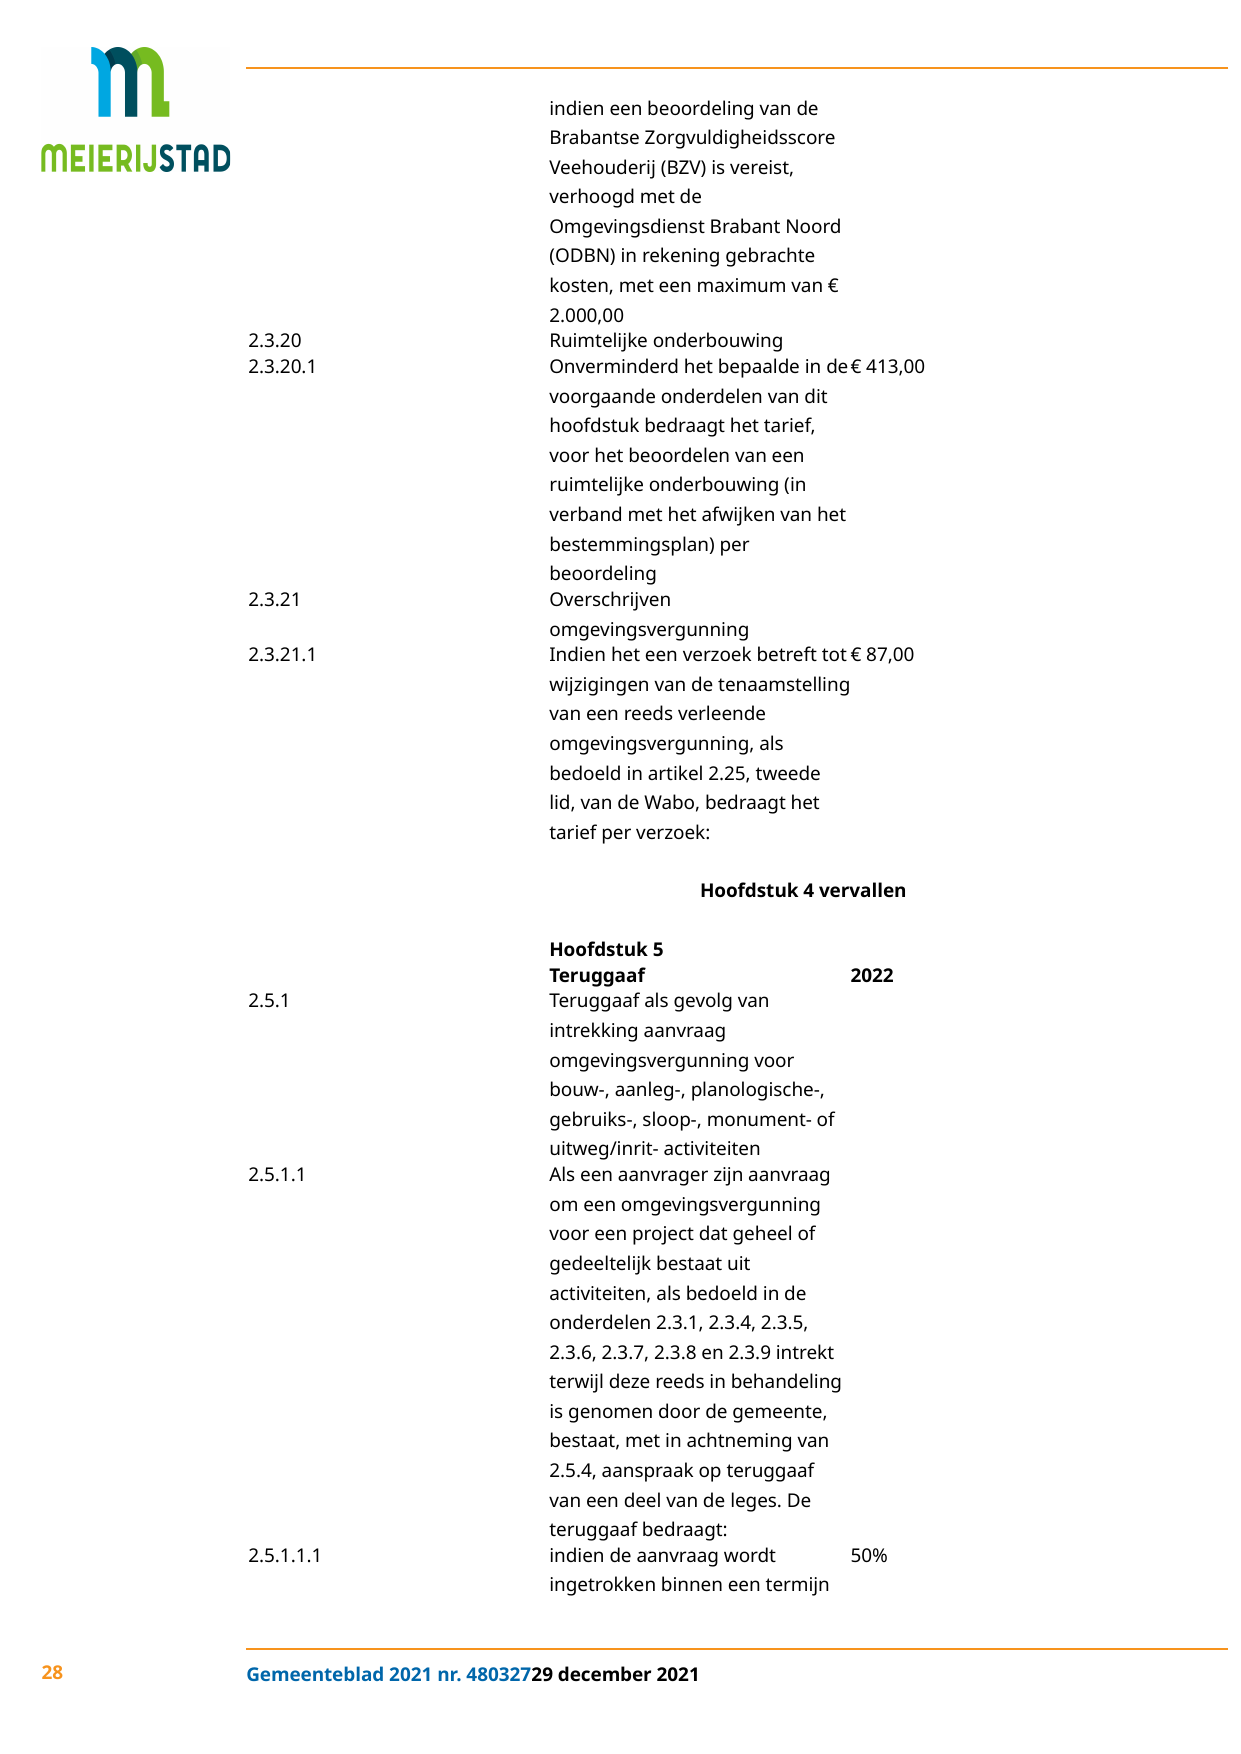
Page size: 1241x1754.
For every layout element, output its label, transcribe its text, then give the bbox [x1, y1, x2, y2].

table_cell Teruggaaf [549, 962, 850, 988]
table_cell [248, 962, 549, 988]
table_cell [850, 988, 1152, 1161]
table_cell Als een aanvrager zijn aanvraag om een omgevingsvergunning voor een project dat geheel of gedeeltelijk bestaat uit activiteiten, als bedoeld in de onderdelen 2.3.1, 2.3.4, 2.3.5, 2.3.6, 2.3.7, 2.3.8 en 2.3.9 intrekt terwijl deze reeds in behandeling is genomen door de gemeente, bestaat, met in achtneming van 2.5.4, aanspraak op teruggaaf van een deel van de leges. De teruggaaf bedraagt: [549, 1161, 850, 1542]
table_cell [850, 586, 1152, 641]
table_cell indien de aanvraag wordt ingetrokken binnen een termijn [549, 1542, 850, 1597]
table_cell Teruggaaf als gevolg van intrekking aanvraag omgevingsvergunning voor bouw-, aanleg-, planologische-, gebruiks-, sloop-, monument- of uitweg/inrit- activiteiten [549, 988, 850, 1161]
table_cell 2.3.21 [248, 586, 549, 641]
table_cell [850, 1161, 1152, 1542]
table_cell Overschrijven omgevingsvergunning [549, 586, 850, 641]
table_header [248, 878, 700, 903]
table_header Hoofdstuk 4 vervallen [700, 878, 1152, 903]
table_cell 2.5.1.1.1 [248, 1542, 549, 1597]
table_cell 2.5.1 [248, 988, 549, 1161]
table_cell [248, 95, 549, 328]
table_header [850, 936, 1152, 962]
table_cell 2.3.20.1 [248, 353, 549, 586]
table_cell € 87,00 [850, 641, 1152, 845]
table_cell 2.3.20 [248, 328, 549, 353]
table_cell 50% [850, 1542, 1152, 1597]
table_cell [850, 328, 1152, 353]
picture [41, 47, 231, 172]
table_cell indien een beoordeling van de Brabantse Zorgvuldigheidsscore Veehouderij (BZV) is vereist, verhoogd met de Omgevingsdienst Brabant Noord (ODBN) in rekening gebrachte kosten, met een maximum van € 2.000,00 [549, 95, 850, 328]
table_cell [850, 95, 1152, 328]
table_cell Indien het een verzoek betreft tot wijzigingen van de tenaamstelling van een reeds verleende omgevingsvergunning, als bedoeld in artikel 2.25, tweede lid, van de Wabo, bedraagt het tarief per verzoek: [549, 641, 850, 845]
table_header [248, 936, 549, 962]
table_cell Onverminderd het bepaalde in de voorgaande onderdelen van dit hoofdstuk bedraagt het tarief, voor het beoordelen van een ruimtelijke onderbouwing (in verband met het afwijken van het bestemmingsplan) per beoordeling [549, 353, 850, 586]
table_cell 2022 [850, 962, 1152, 988]
table_header Hoofdstuk 5 [549, 936, 850, 962]
table_cell € 413,00 [850, 353, 1152, 586]
table_cell 2.5.1.1 [248, 1161, 549, 1542]
table_cell 2.3.21.1 [248, 641, 549, 845]
table_cell Ruimtelijke onderbouwing [549, 328, 850, 353]
